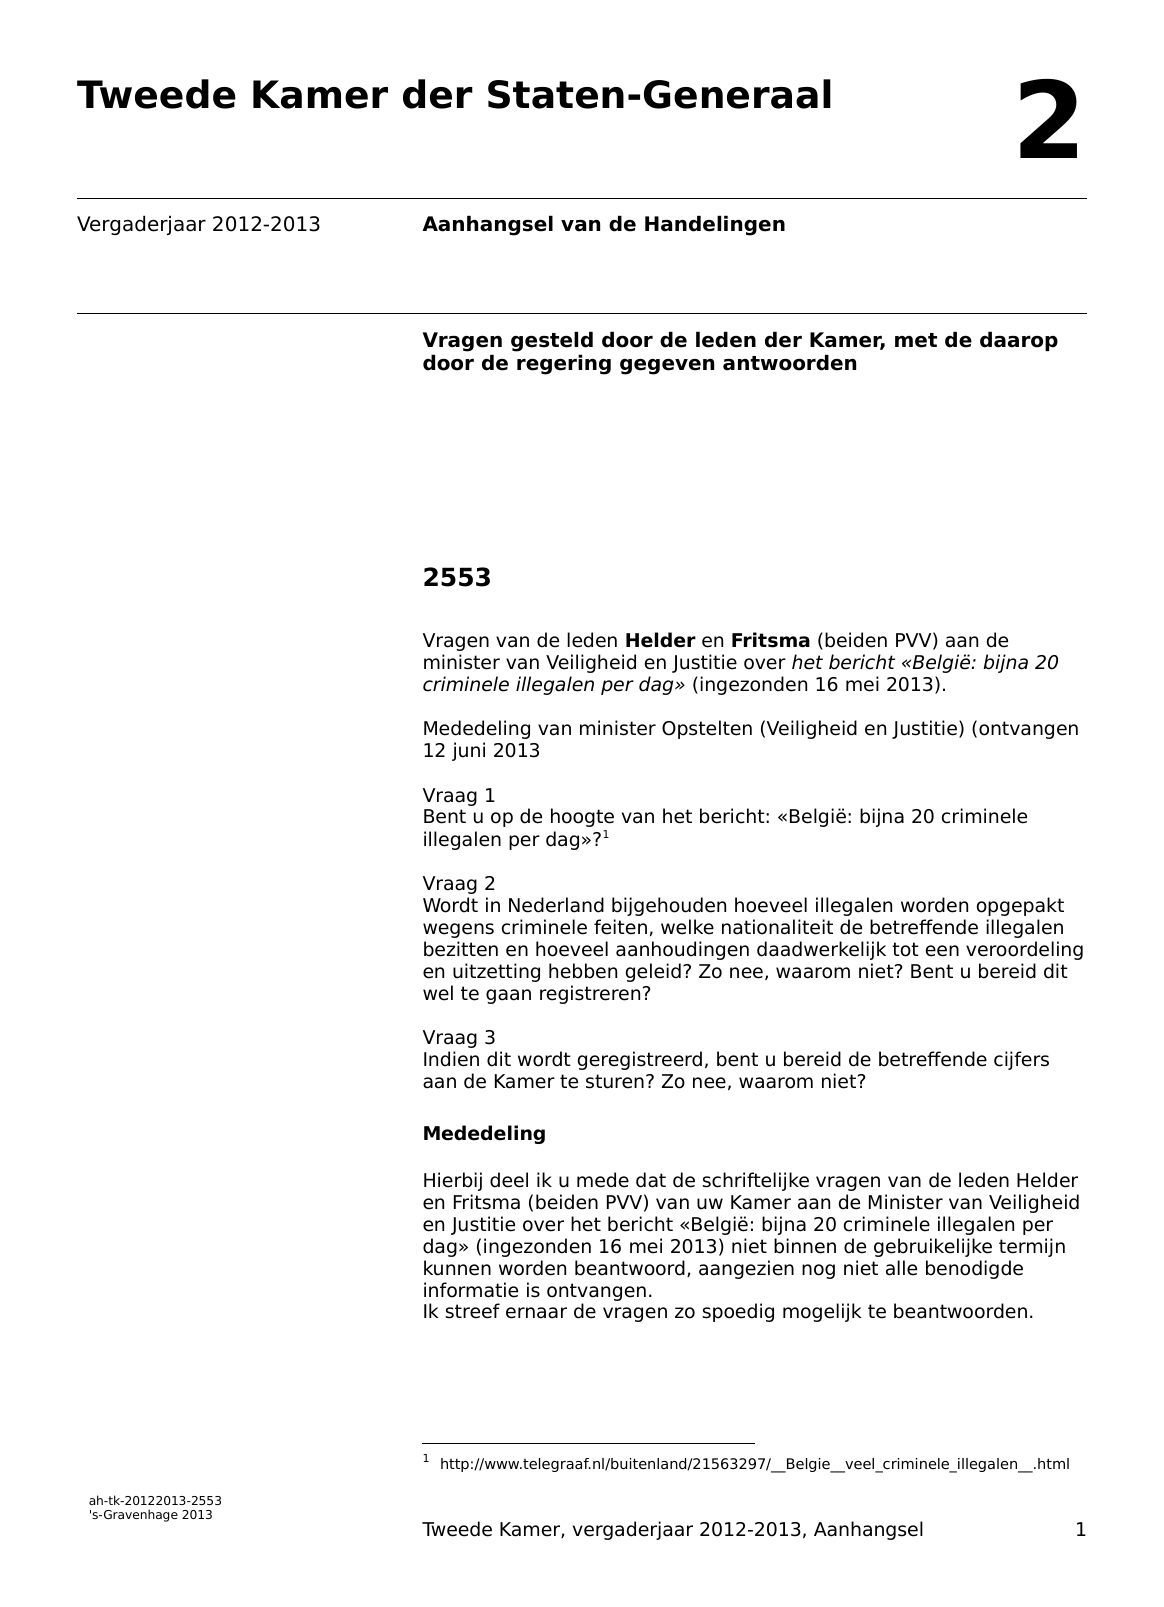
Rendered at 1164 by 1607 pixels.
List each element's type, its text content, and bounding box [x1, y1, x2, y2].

text http://www.telegraaf.nl/buitenland/21563297/__Belgie__veel_criminele_illegalen__.html [422, 1452, 1087, 1474]
text Indien dit wordt geregistreerd, bent u bereid de betreffende cijfers aan de Kamer te sturen? Zo nee, waarom niet? [422, 1049, 1087, 1093]
text Vraag 2 [422, 873, 1087, 894]
table_header 2 [886, 59, 1087, 198]
text Bent u op de hoogte van het bericht: «België: bijna 20 criminele illegalen per dag»? [422, 806, 1087, 850]
text 2553 [422, 563, 1087, 592]
text Mededeling van minister Opstelten (Veiligheid en Justitie) (ontvangen 12 juni 2013 [422, 718, 1087, 762]
text 's-Gravenhage 2013 [88, 1508, 323, 1522]
text Ik streef ernaar de vragen zo spoedig mogelijk te beantwoorden. [422, 1301, 1087, 1323]
table_cell Aanhangsel van de Handelingen [422, 199, 1087, 313]
table_cell Vragen gesteld door de leden der Kamer, met de daarop door de regering gegeven antwoorden [422, 314, 1087, 375]
text Vragen van de leden Helder en Fritsma (beiden PVV) aan de minister van Veiligheid en Justitie over het bericht «België: bijna 20 criminele illegalen per dag» (ingezonden 16 mei 2013). [422, 630, 1087, 696]
text Hierbij deel ik u mede dat de schriftelijke vragen van de leden Helder en Fritsma (beiden PVV) van uw Kamer aan de Minister van Veiligheid en Justitie over het bericht «België: bijna 20 criminele illegalen per dag» (ingezonden 16 mei 2013) niet binnen de gebruikelijke termijn kunnen worden beantwoord, aangezien nog niet alle benodigde informatie is ontvangen. [422, 1169, 1087, 1301]
text ah-tk-20122013-2553 [88, 1494, 323, 1508]
text Vraag 1 [422, 784, 1087, 806]
table_cell Vergaderjaar 2012-2013 [77, 199, 422, 313]
text Vraag 3 [422, 1027, 1087, 1049]
table_header Tweede Kamer der Staten-Generaal [77, 59, 886, 198]
subtitle Mededeling [422, 1123, 1087, 1144]
text Wordt in Nederland bijgehouden hoeveel illegalen worden opgepakt wegens criminele feiten, welke nationaliteit de betreffende illegalen bezitten en hoeveel aanhoudingen daadwerkelijk tot een veroordeling en uitzetting hebben geleid? Zo nee, waarom niet? Bent u bereid dit wel te gaan registreren? [422, 894, 1087, 1004]
table_cell [77, 314, 422, 375]
